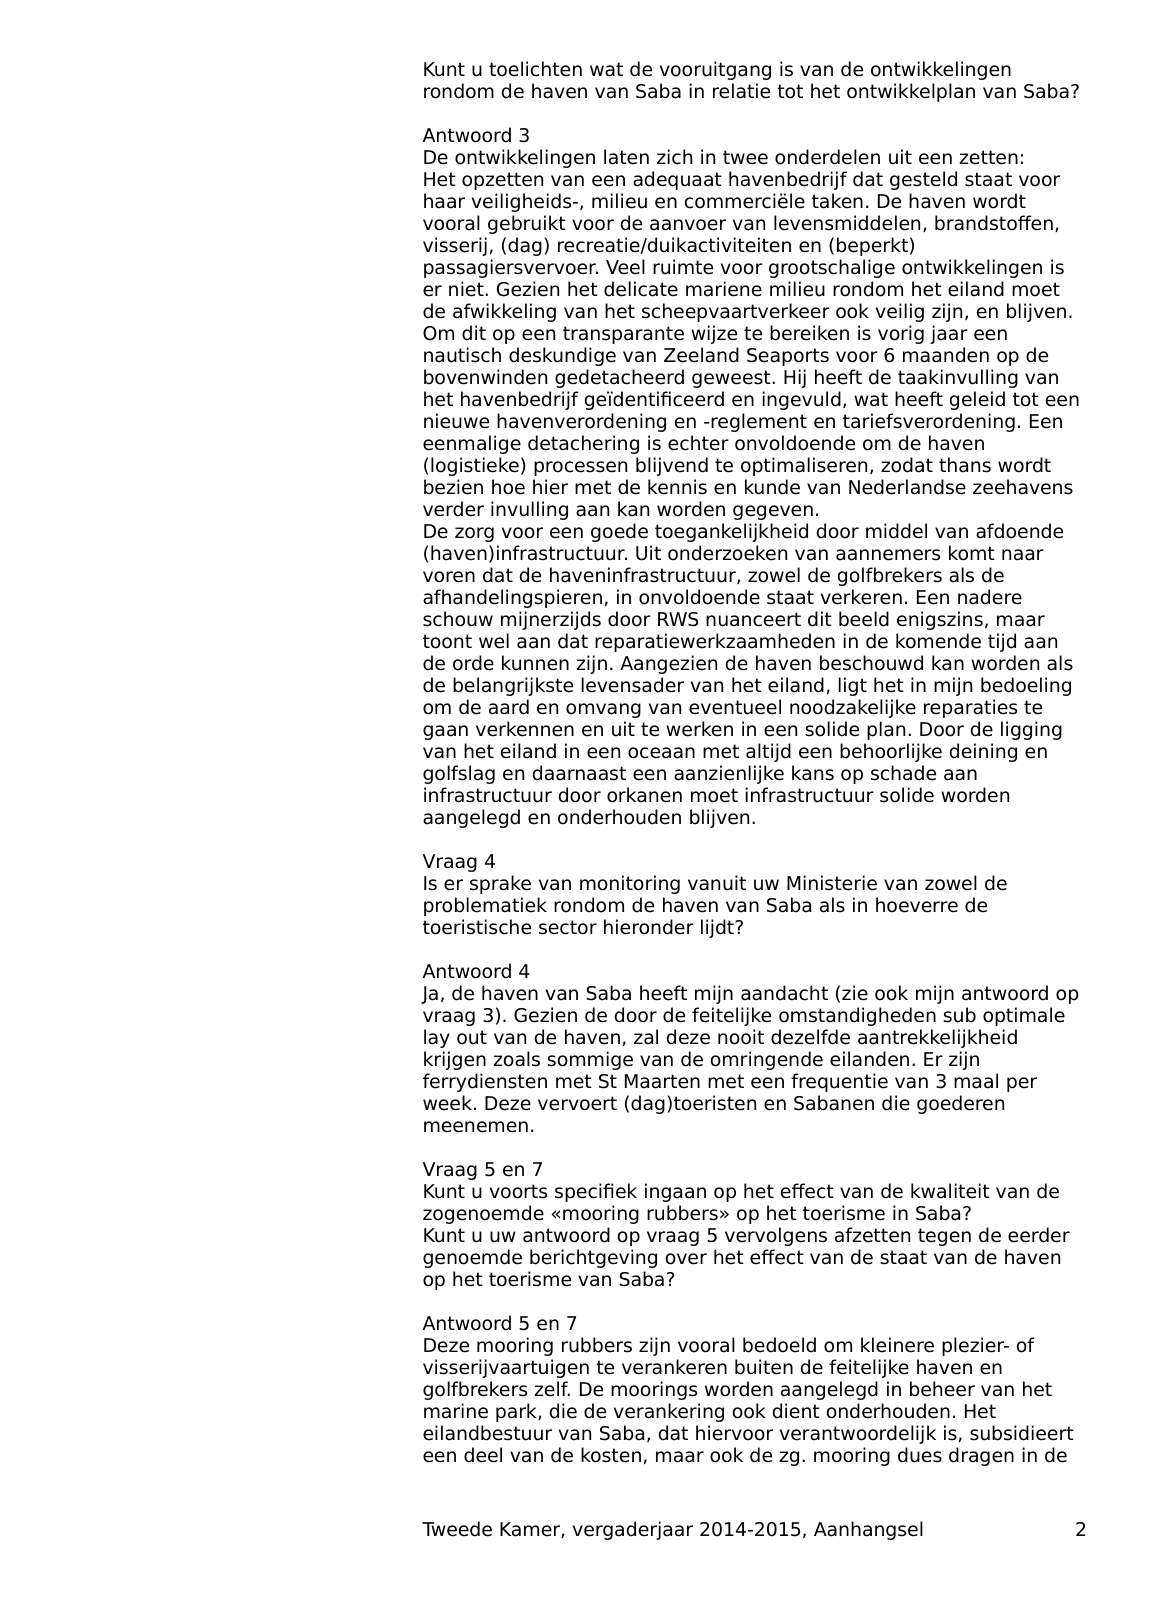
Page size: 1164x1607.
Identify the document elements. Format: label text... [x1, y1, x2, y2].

text Antwoord 3 [422, 125, 1087, 147]
text Antwoord 4 [422, 961, 1087, 983]
text De zorg voor een goede toegankelijkheid door middel van afdoende (haven)infrastructuur. Uit onderzoeken van aannemers komt naar voren dat de haveninfrastructuur, zowel de golfbrekers als de afhandelingspieren, in onvoldoende staat verkeren. Een nadere schouw mijnerzijds door RWS nuanceert dit beeld enigszins, maar toont wel aan dat reparatiewerkzaamheden in de komende tijd aan de orde kunnen zijn. Aangezien de haven beschouwd kan worden als de belangrijkste levensader van het eiland, ligt het in mijn bedoeling om de aard en omvang van eventueel noodzakelijke reparaties te gaan verkennen en uit te werken in een solide plan. Door de ligging van het eiland in een oceaan met altijd een behoorlijke deining en golfslag en daarnaast een aanzienlijke kans op schade aan infrastructuur door orkanen moet infrastructuur solide worden aangelegd en onderhouden blijven. [422, 521, 1087, 828]
text Is er sprake van monitoring vanuit uw Ministerie van zowel de problematiek rondom de haven van Saba als in hoeverre de toeristische sector hieronder lijdt? [422, 873, 1087, 939]
text Vraag 4 [422, 851, 1087, 873]
text Het opzetten van een adequaat havenbedrijf dat gesteld staat voor haar veiligheids-, milieu en commerciële taken. De haven wordt vooral gebruikt voor de aanvoer van levensmiddelen, brandstoffen, visserij, (dag) recreatie/duikactiviteiten en (beperkt) passagiersvervoer. Veel ruimte voor grootschalige ontwikkelingen is er niet. Gezien het delicate mariene milieu rondom het eiland moet de afwikkeling van het scheepvaartverkeer ook veilig zijn, en blijven. Om dit op een transparante wijze te bereiken is vorig jaar een nautisch deskundige van Zeeland Seaports voor 6 maanden op de bovenwinden gedetacheerd geweest. Hij heeft de taakinvulling van het havenbedrijf geïdentificeerd en ingevuld, wat heeft geleid tot een nieuwe havenverordening en -reglement en tariefsverordening. Een eenmalige detachering is echter onvoldoende om de haven (logistieke) processen blijvend te optimaliseren, zodat thans wordt bezien hoe hier met de kennis en kunde van Nederlandse zeehavens verder invulling aan kan worden gegeven. [422, 169, 1087, 521]
text Kunt u toelichten wat de vooruitgang is van de ontwikkelingen rondom de haven van Saba in relatie tot het ontwikkelplan van Saba? [422, 59, 1087, 103]
text Ja, de haven van Saba heeft mijn aandacht (zie ook mijn antwoord op vraag 3). Gezien de door de feitelijke omstandigheden sub optimale lay out van de haven, zal deze nooit dezelfde aantrekkelijkheid krijgen zoals sommige van de omringende eilanden. Er zijn ferrydiensten met St Maarten met een frequentie van 3 maal per week. Deze vervoert (dag)toeristen en Sabanen die goederen meenemen. [422, 983, 1087, 1137]
text Vraag 5 en 7 [422, 1159, 1087, 1181]
text De ontwikkelingen laten zich in twee onderdelen uit een zetten: [422, 147, 1087, 169]
text Deze mooring rubbers zijn vooral bedoeld om kleinere plezier- of visserijvaartuigen te verankeren buiten de feitelijke haven en golfbrekers zelf. De moorings worden aangelegd in beheer van het marine park, die de verankering ook dient onderhouden. Het eilandbestuur van Saba, dat hiervoor verantwoordelijk is, subsidieert een deel van de kosten, maar ook de zg. mooring dues dragen in de [422, 1335, 1087, 1467]
text Antwoord 5 en 7 [422, 1313, 1087, 1335]
text Kunt u voorts specifiek ingaan op het effect van de kwaliteit van de zogenoemde «mooring rubbers» op het toerisme in Saba? [422, 1181, 1087, 1225]
text Kunt u uw antwoord op vraag 5 vervolgens afzetten tegen de eerder genoemde berichtgeving over het effect van de staat van de haven op het toerisme van Saba? [422, 1225, 1087, 1291]
